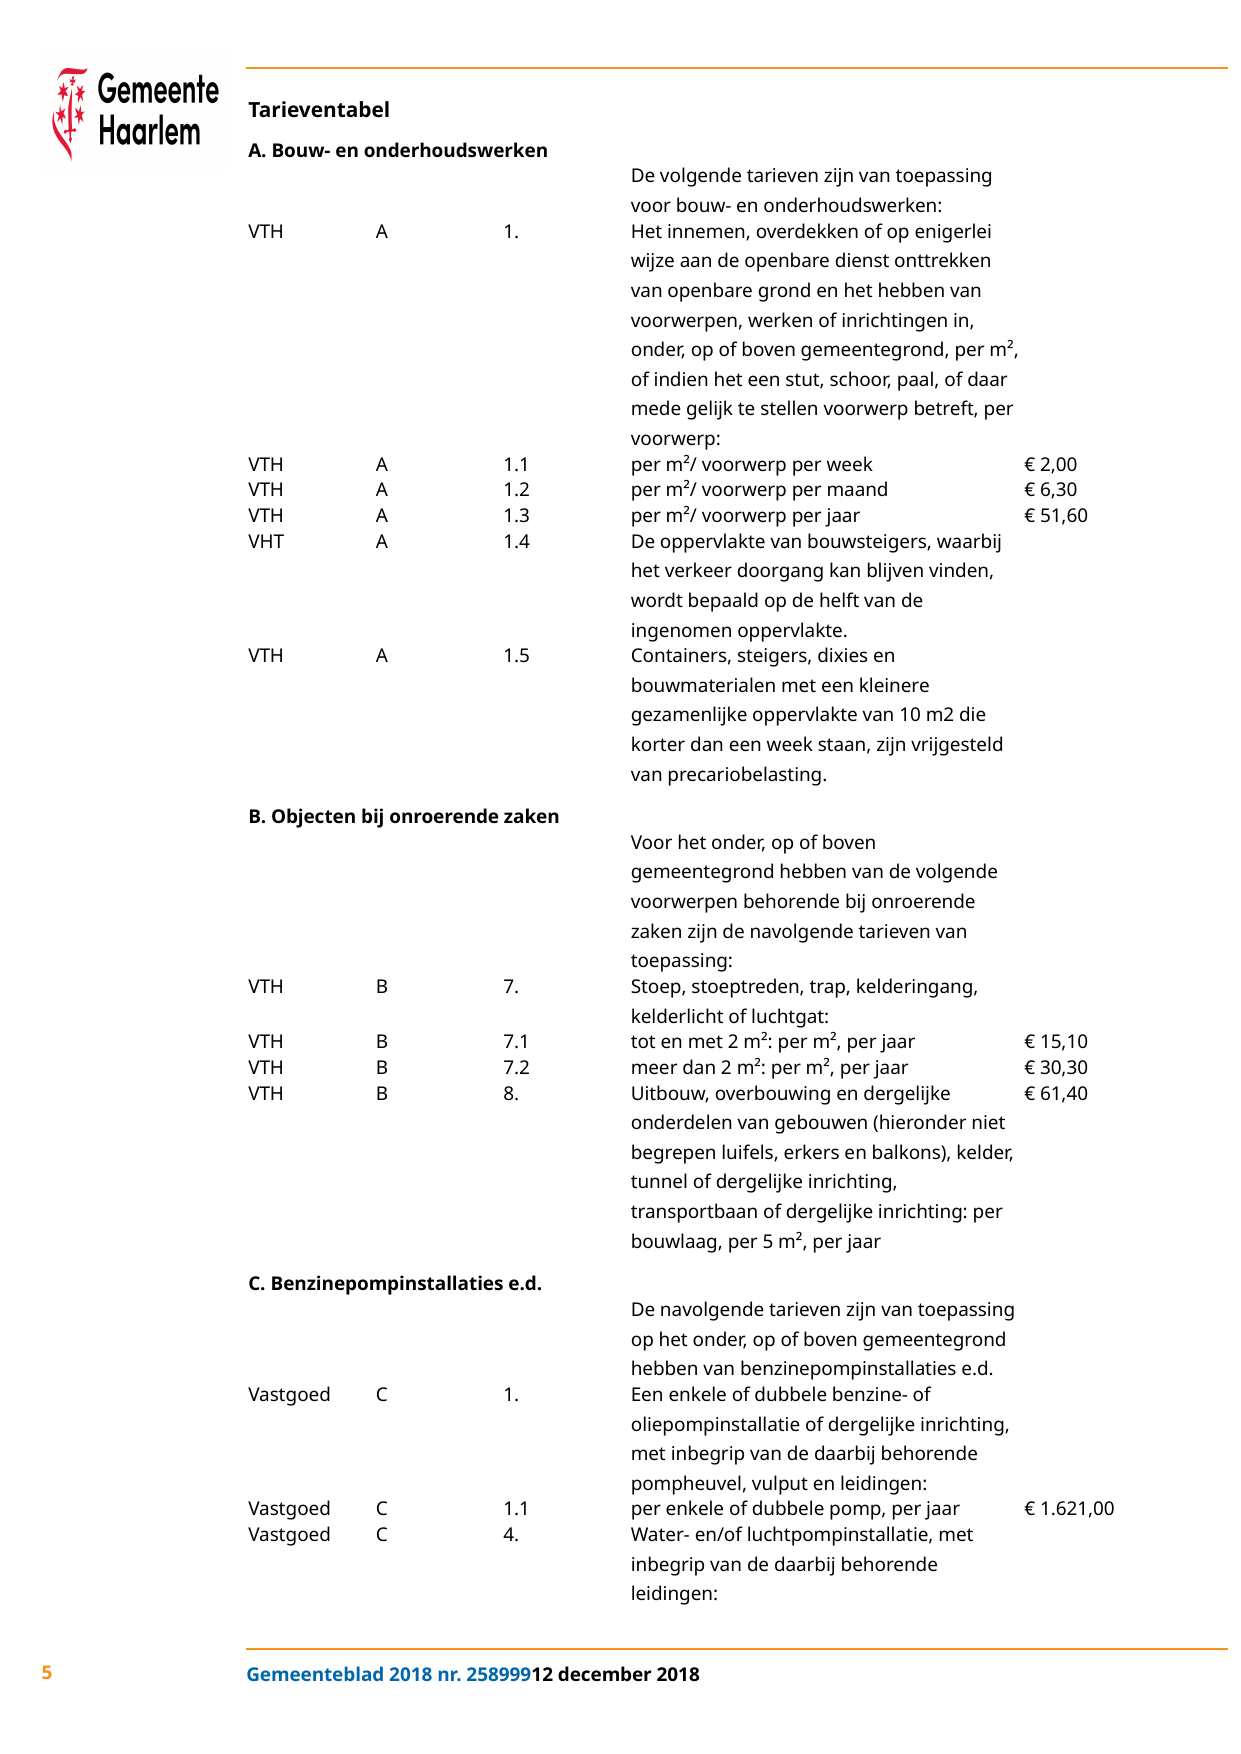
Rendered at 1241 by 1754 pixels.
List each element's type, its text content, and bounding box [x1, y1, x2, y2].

table_header Voor het onder, op of boven gemeentegrond hebben van de volgende voorwerpen behorende bij onroerende zaken zijn de navolgende tarieven van toepassing: [631, 829, 1024, 973]
table_cell VTH [248, 1054, 376, 1080]
table_cell VTH [248, 973, 376, 1028]
table_cell per m²/ voorwerp per week [631, 451, 1024, 477]
text C. Benzinepompinstallaties e.d. [248, 1270, 1152, 1296]
table_cell [1024, 643, 1152, 787]
table_cell Water- en/of luchtpompinstallatie, met inbegrip van de daarbij behorende leidingen: [631, 1521, 1024, 1606]
table_cell 1. [503, 218, 631, 451]
table_header [376, 163, 503, 218]
table_cell C [376, 1496, 503, 1521]
table_cell C [376, 1521, 503, 1606]
text Tarieventabel [248, 95, 1152, 123]
table_cell 1.5 [503, 643, 631, 787]
table_header [503, 1296, 631, 1381]
table_cell VTH [248, 218, 376, 451]
table_cell 4. [503, 1521, 631, 1606]
table_cell A [376, 451, 503, 477]
table_cell 1.3 [503, 502, 631, 528]
table_cell De oppervlakte van bouwsteigers, waarbij het verkeer doorgang kan blijven vinden, wordt bepaald op de helft van de ingenomen oppervlakte. [631, 528, 1024, 642]
table_cell Vastgoed [248, 1381, 376, 1496]
table_cell per m²/ voorwerp per maand [631, 477, 1024, 502]
table_cell 1.1 [503, 451, 631, 477]
table_cell [1024, 528, 1152, 642]
table_cell [1024, 218, 1152, 451]
table_cell 1. [503, 1381, 631, 1496]
table_cell Uitbouw, overbouwing en dergelijke onderdelen van gebouwen (hieronder niet begrepen luifels, erkers en balkons), kelder, tunnel of dergelijke inrichting, transportbaan of dergelijke inrichting: per bouwlaag, per 5 m², per jaar [631, 1080, 1024, 1254]
table_cell 8. [503, 1080, 631, 1254]
table_cell per m²/ voorwerp per jaar [631, 502, 1024, 528]
table_cell € 1.621,00 [1024, 1496, 1152, 1521]
table_cell VTH [248, 643, 376, 787]
table_cell meer dan 2 m²: per m², per jaar [631, 1054, 1024, 1080]
table_cell 1.1 [503, 1496, 631, 1521]
table_cell tot en met 2 m²: per m², per jaar [631, 1029, 1024, 1054]
table_cell C [376, 1381, 503, 1496]
text B. Objecten bij onroerende zaken [248, 803, 1152, 829]
table_cell 1.4 [503, 528, 631, 642]
table_cell 7. [503, 973, 631, 1028]
table_header [503, 829, 631, 973]
table_cell € 6,30 [1024, 477, 1152, 502]
table_cell Het innemen, overdekken of op enigerlei wijze aan de openbare dienst onttrekken van openbare grond en het hebben van voorwerpen, werken of inrichtingen in, onder, op of boven gemeentegrond, per m², of indien het een stut, schoor, paal, of daar mede gelijk te stellen voorwerp betreft, per voorwerp: [631, 218, 1024, 451]
table_cell [1024, 1521, 1152, 1606]
table_header De volgende tarieven zijn van toepassing voor bouw- en onderhoudswerken: [631, 163, 1024, 218]
table_cell VTH [248, 451, 376, 477]
picture [41, 47, 231, 172]
table_cell A [376, 477, 503, 502]
table_cell 7.1 [503, 1029, 631, 1054]
table_header [1024, 1296, 1152, 1381]
table_header [503, 163, 631, 218]
table_cell Stoep, stoeptreden, trap, kelderingang, kelderlicht of luchtgat: [631, 973, 1024, 1028]
table_header [248, 829, 376, 973]
table_header De navolgende tarieven zijn van toepassing op het onder, op of boven gemeentegrond hebben van benzinepompinstallaties e.d. [631, 1296, 1024, 1381]
table_cell Vastgoed [248, 1521, 376, 1606]
table_header [376, 1296, 503, 1381]
table_cell VTH [248, 1080, 376, 1254]
table_header [1024, 829, 1152, 973]
table_cell A [376, 502, 503, 528]
table_cell Vastgoed [248, 1496, 376, 1521]
table_cell 1.2 [503, 477, 631, 502]
table_cell € 15,10 [1024, 1029, 1152, 1054]
table_cell B [376, 1080, 503, 1254]
table_cell 7.2 [503, 1054, 631, 1080]
table_cell B [376, 1054, 503, 1080]
table_cell A [376, 218, 503, 451]
table_cell [1024, 1381, 1152, 1496]
table_cell VTH [248, 477, 376, 502]
table_cell € 30,30 [1024, 1054, 1152, 1080]
table_cell € 2,00 [1024, 451, 1152, 477]
table_cell € 61,40 [1024, 1080, 1152, 1254]
table_cell Een enkele of dubbele benzine- of oliepompinstallatie of dergelijke inrichting, met inbegrip van de daarbij behorende pompheuvel, vulput en leidingen: [631, 1381, 1024, 1496]
table_cell A [376, 643, 503, 787]
table_cell per enkele of dubbele pomp, per jaar [631, 1496, 1024, 1521]
table_cell VHT [248, 528, 376, 642]
table_cell B [376, 973, 503, 1028]
table_cell A [376, 528, 503, 642]
table_cell VTH [248, 1029, 376, 1054]
table_cell B [376, 1029, 503, 1054]
table_header [376, 829, 503, 973]
table_cell Containers, steigers, dixies en bouwmaterialen met een kleinere gezamenlijke oppervlakte van 10 m2 die korter dan een week staan, zijn vrijgesteld van precariobelasting. [631, 643, 1024, 787]
text A. Bouw- en onderhoudswerken [248, 137, 1152, 163]
table_header [1024, 163, 1152, 218]
table_cell [1024, 973, 1152, 1028]
table_header [248, 1296, 376, 1381]
table_cell € 51,60 [1024, 502, 1152, 528]
table_header [248, 163, 376, 218]
table_cell VTH [248, 502, 376, 528]
